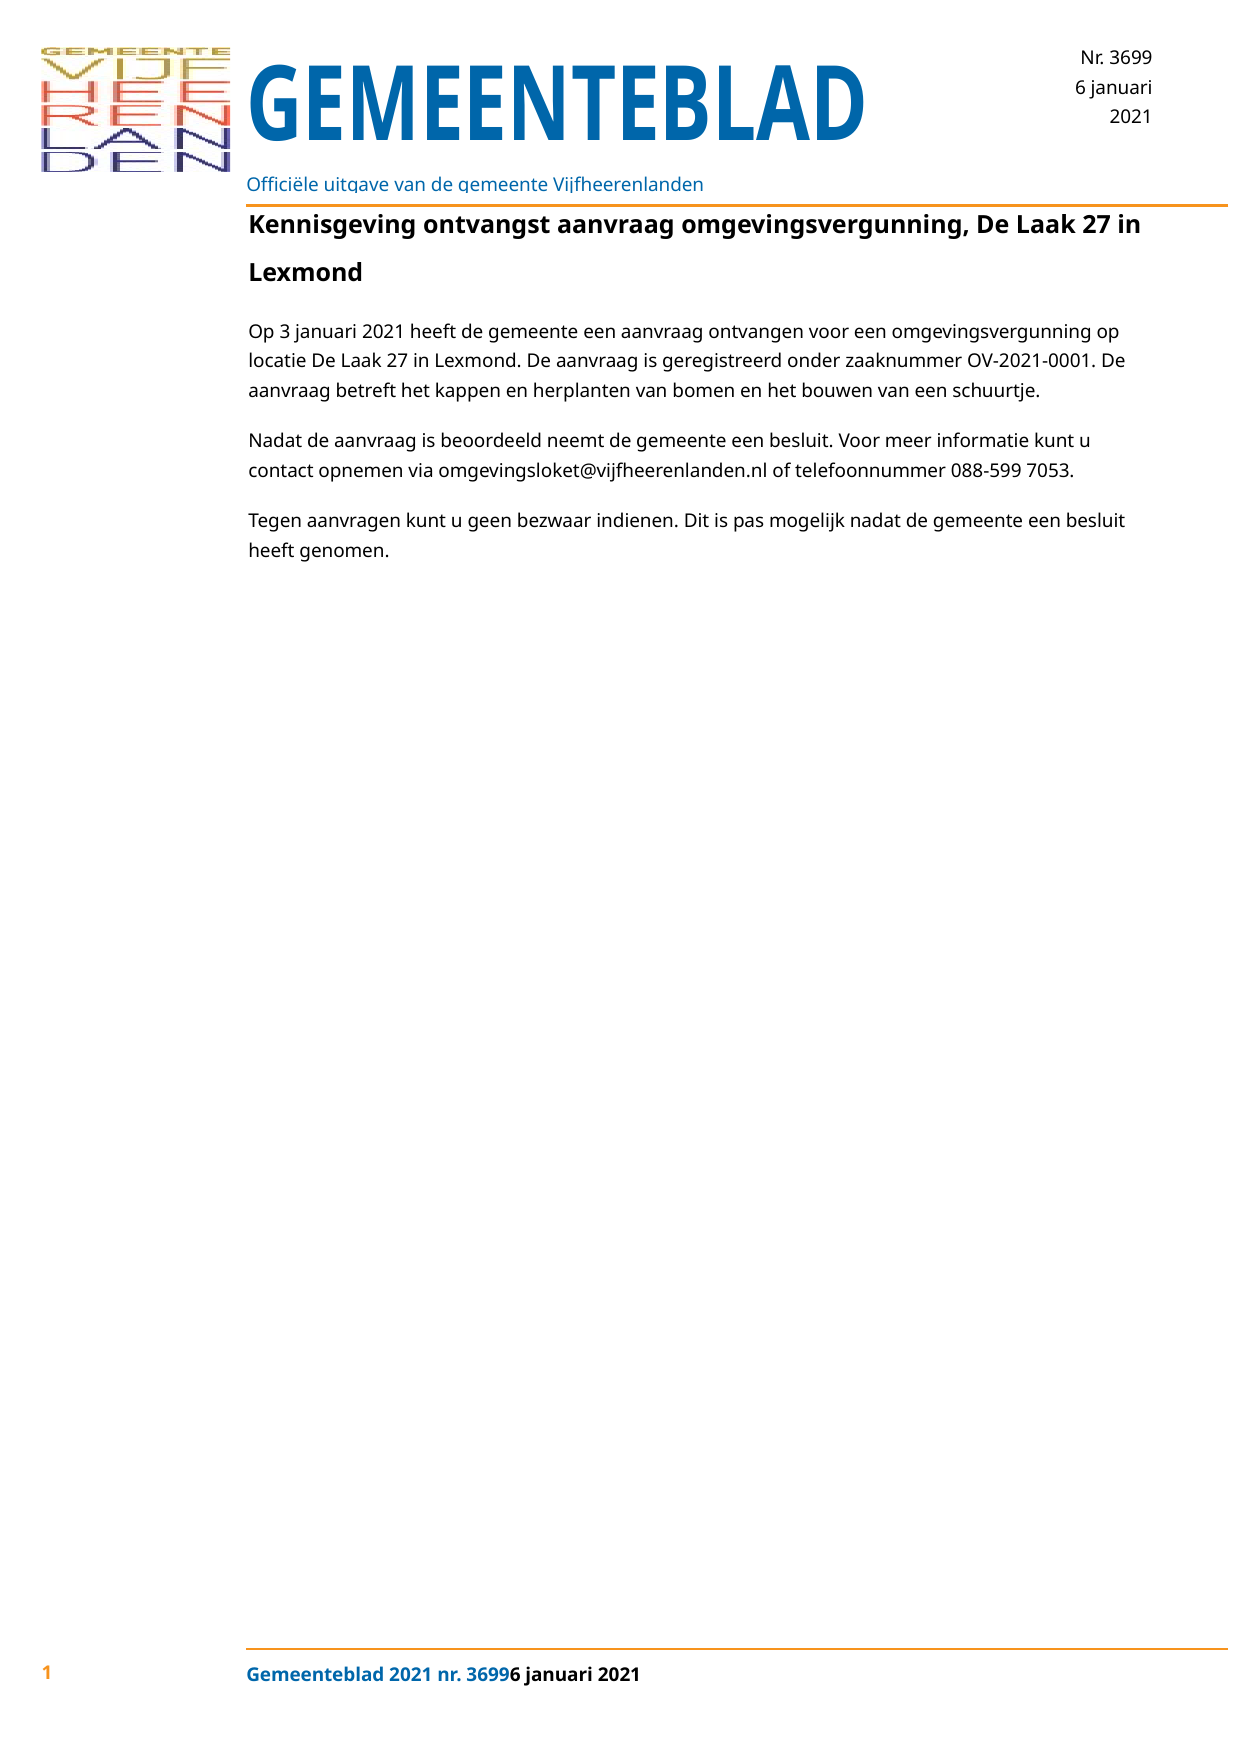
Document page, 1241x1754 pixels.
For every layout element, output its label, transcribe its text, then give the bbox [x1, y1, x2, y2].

picture [41, 47, 231, 172]
text Kennisgeving ontvangst aanvraag omgevingsvergunning, De Laak 27 in Lexmond [248, 207, 1152, 288]
text Op 3 januari 2021 heeft de gemeente een aanvraag ontvangen voor een omgevingsvergunning op locatie De Laak 27 in Lexmond. De aanvraag is geregistreerd onder zaaknummer OV-2021-0001. De aanvraag betreft het kappen en herplanten van bomen en het bouwen van een schuurtje. [248, 318, 1152, 403]
text Nadat de aanvraag is beoordeeld neemt de gemeente een besluit. Voor meer informatie kunt u contact opnemen via omgevingsloket@vijfheerenlanden.nl of telefoonnummer 088-599 7053. [248, 427, 1152, 483]
text Tegen aanvragen kunt u geen bezwaar indienen. Dit is pas mogelijk nadat de gemeente een besluit heeft genomen. [248, 507, 1152, 563]
